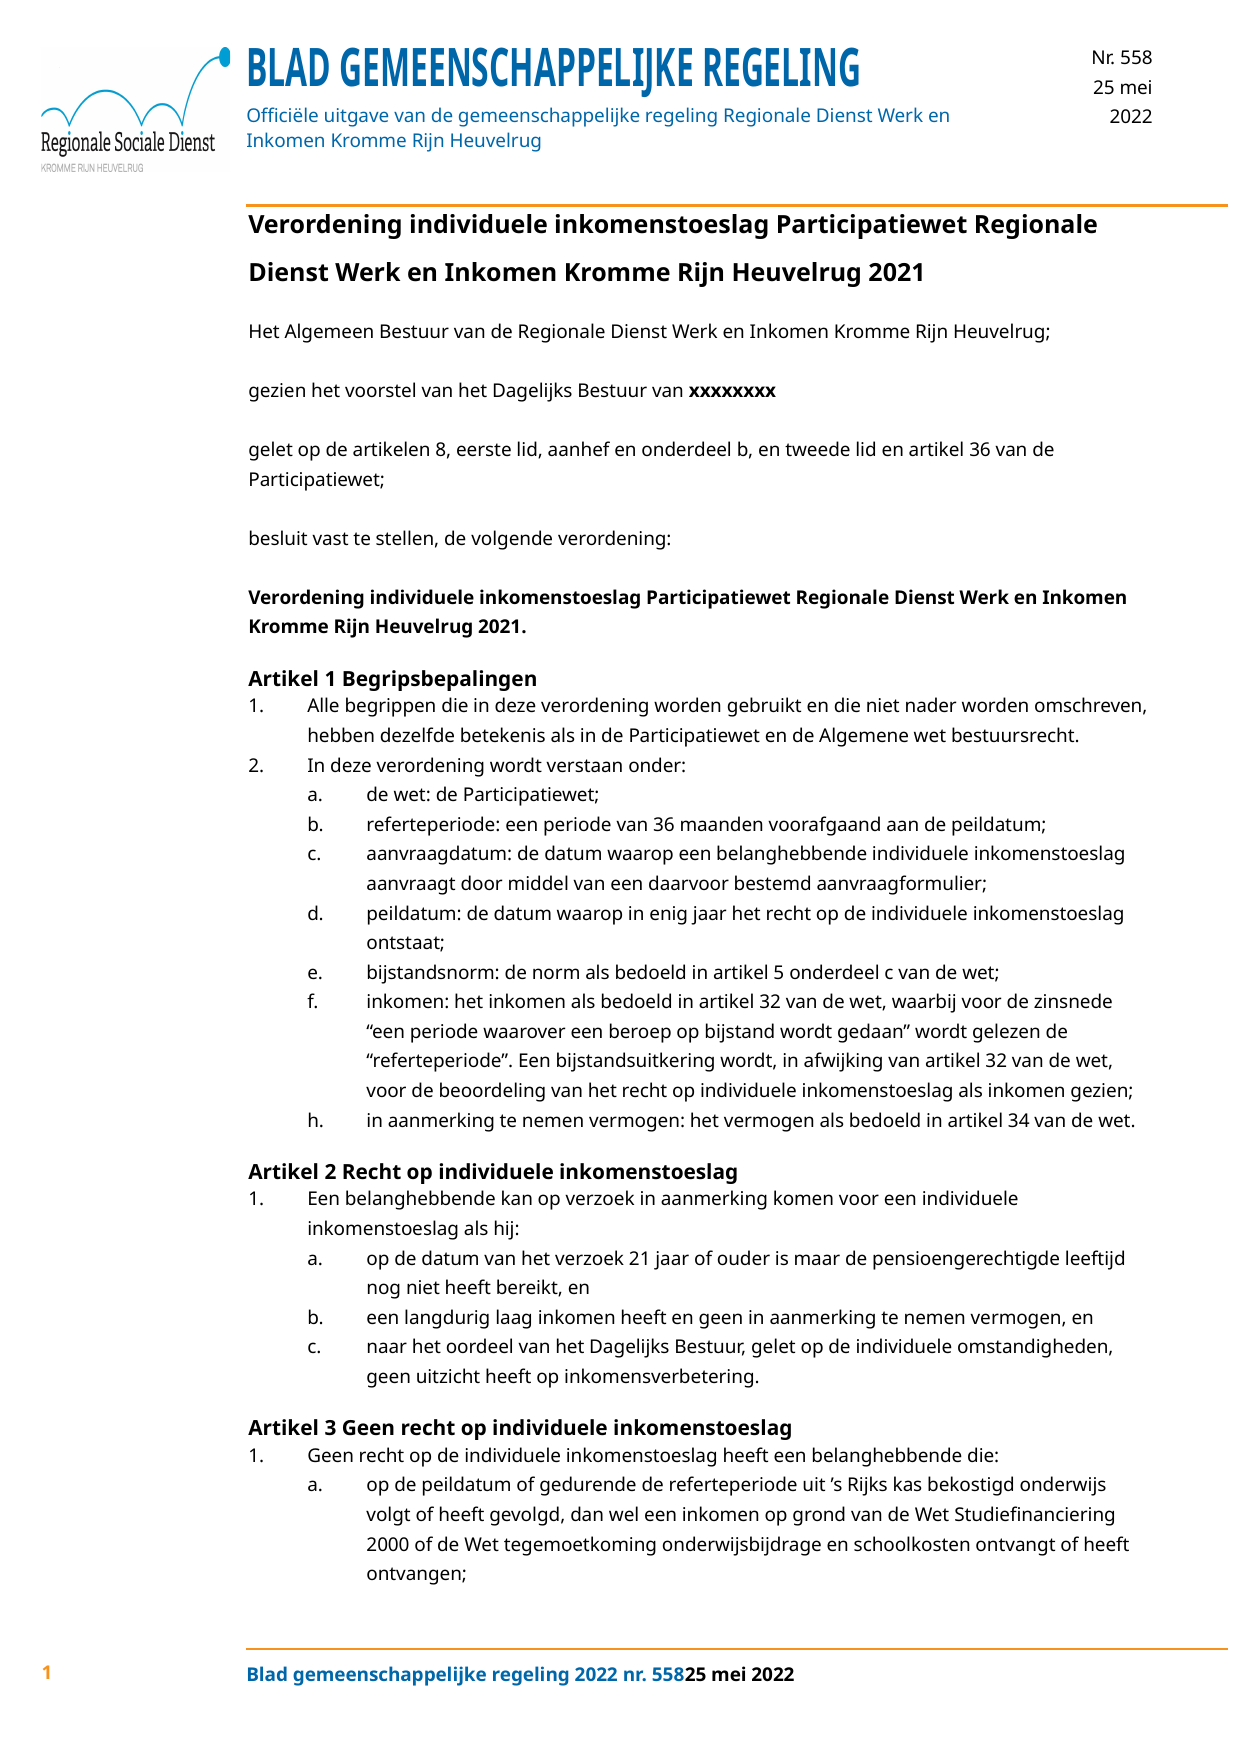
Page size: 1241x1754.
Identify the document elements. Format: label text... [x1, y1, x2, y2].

text gezien het voorstel van het Dagelijks Bestuur van xxxxxxxx [248, 377, 1152, 403]
list Alle begrippen die in deze verordening worden gebruikt en die niet nader worden omschreven, hebben dezelfde betekenis als in de Participatiewet en de Algemene wet bestuursrecht. [248, 693, 1152, 748]
list In deze verordening wordt verstaan onder: [248, 752, 1152, 777]
list een langdurig laag inkomen heeft en geen in aanmerking te nemen vermogen, en [307, 1304, 1152, 1330]
text Artikel 3 Geen recht op individuele inkomenstoeslag [248, 1413, 1152, 1442]
text Verordening individuele inkomenstoeslag Participatiewet Regionale Dienst Werk en Inkomen Kromme Rijn Heuvelrug 2021 [248, 207, 1152, 288]
list in aanmerking te nemen vermogen: het vermogen als bedoeld in artikel 34 van de wet. [307, 1107, 1152, 1132]
picture [41, 47, 231, 172]
list Een belanghebbende kan op verzoek in aanmerking komen voor een individuele inkomenstoeslag als hij: [248, 1186, 1152, 1241]
text besluit vast te stellen, de volgende verordening: [248, 525, 1152, 551]
list aanvraagdatum: de datum waarop een belanghebbende individuele inkomenstoeslag aanvraagt door middel van een daarvoor bestemd aanvraagformulier; [307, 841, 1152, 896]
list Geen recht op de individuele inkomenstoeslag heeft een belanghebbende die: [248, 1442, 1152, 1468]
list bijstandsnorm: de norm als bedoeld in artikel 5 onderdeel c van de wet; [307, 959, 1152, 984]
text gelet op de artikelen 8, eerste lid, aanhef en onderdeel b, en tweede lid en artikel 36 van de Participatiewet; [248, 436, 1152, 492]
text Verordening individuele inkomenstoeslag Participatiewet Regionale Dienst Werk en Inkomen Kromme Rijn Heuvelrug 2021. [248, 584, 1152, 639]
list op de peildatum of gedurende de referteperiode uit ’s Rijks kas bekostigd onderwijs volgt of heeft gevolgd, dan wel een inkomen op grond van de Wet Studiefinanciering 2000 of de Wet tegemoetkoming onderwijsbijdrage en schoolkosten ontvangt of heeft ontvangen; [307, 1472, 1152, 1586]
list inkomen: het inkomen als bedoeld in artikel 32 van de wet, waarbij voor de zinsnede “een periode waarover een beroep op bijstand wordt gedaan” wordt gelezen de “referteperiode”. Een bijstandsuitkering wordt, in afwijking van artikel 32 van de wet, voor de beoordeling van het recht op individuele inkomenstoeslag als inkomen gezien; [307, 988, 1152, 1103]
text Artikel 2 Recht op individuele inkomenstoeslag [248, 1157, 1152, 1186]
text Het Algemeen Bestuur van de Regionale Dienst Werk en Inkomen Kromme Rijn Heuvelrug; [248, 318, 1152, 344]
list naar het oordeel van het Dagelijks Bestuur, gelet op de individuele omstandigheden, geen uitzicht heeft op inkomensverbetering. [307, 1333, 1152, 1389]
text Artikel 1 Begripsbepalingen [248, 664, 1152, 693]
list peildatum: de datum waarop in enig jaar het recht op de individuele inkomenstoeslag ontstaat; [307, 900, 1152, 955]
list de wet: de Participatiewet; [307, 781, 1152, 807]
list referteperiode: een periode van 36 maanden voorafgaand aan de peildatum; [307, 811, 1152, 837]
list op de datum van het verzoek 21 jaar of ouder is maar de pensioengerechtigde leeftijd nog niet heeft bereikt, en [307, 1245, 1152, 1300]
